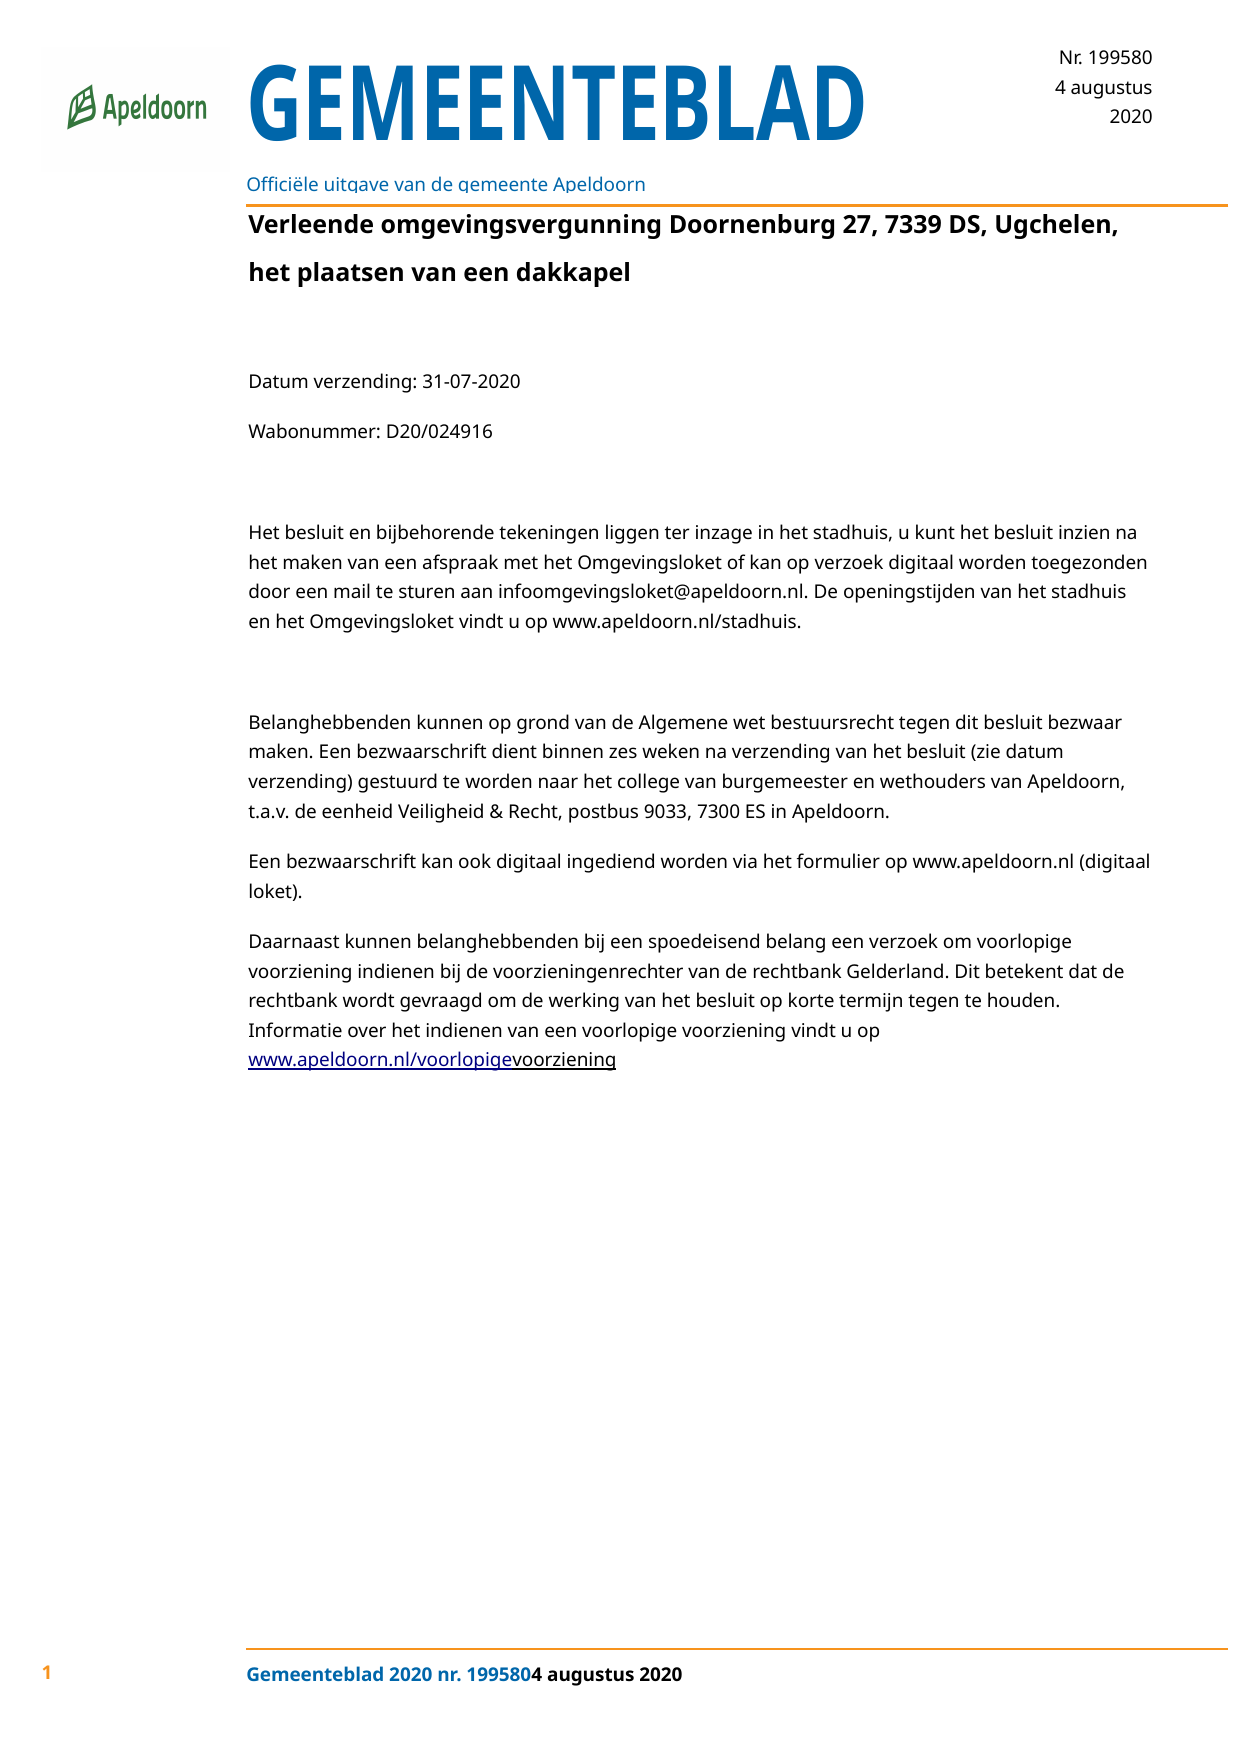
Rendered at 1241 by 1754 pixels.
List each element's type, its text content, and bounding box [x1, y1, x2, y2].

text Verleende omgevingsvergunning Doornenburg 27, 7339 DS, Ugchelen, het plaatsen van een dakkapel [248, 207, 1152, 288]
picture [41, 47, 231, 172]
text Een bezwaarschrift kan ook digitaal ingediend worden via het formulier op www.apeldoorn.nl (digitaal loket). [248, 848, 1152, 904]
text Belanghebbenden kunnen op grond van de Algemene wet bestuursrecht tegen dit besluit bezwaar maken. Een bezwaarschrift dient binnen zes weken na verzending van het besluit (zie datum verzending) gestuurd te worden naar het college van burgemeester en wethouders van Apeldoorn, t.a.v. de eenheid Veiligheid & Recht, postbus 9033, 7300 ES in Apeldoorn. [248, 709, 1152, 824]
text Daarnaast kunnen belanghebbenden bij een spoedeisend belang een verzoek om voorlopige voorziening indienen bij de voorzieningenrechter van de rechtbank Gelderland. Dit betekent dat de rechtbank wordt gevraagd om de werking van het besluit op korte termijn tegen te houden. Informatie over het indienen van een voorlopige voorziening vindt u op www.apeldoorn.nl/voorlopigevoorziening [248, 928, 1152, 1072]
text Datum verzending: 31-07-2020 [248, 368, 1152, 394]
text Het besluit en bijbehorende tekeningen liggen ter inzage in het stadhuis, u kunt het besluit inzien na het maken van een afspraak met het Omgevingsloket of kan op verzoek digitaal worden toegezonden door een mail te sturen aan infoomgevingsloket@apeldoorn.nl. De openingstijden van het stadhuis en het Omgevingsloket vindt u op www.apeldoorn.nl/stadhuis. [248, 519, 1152, 634]
text Wabonummer: D20/024916 [248, 419, 1152, 444]
